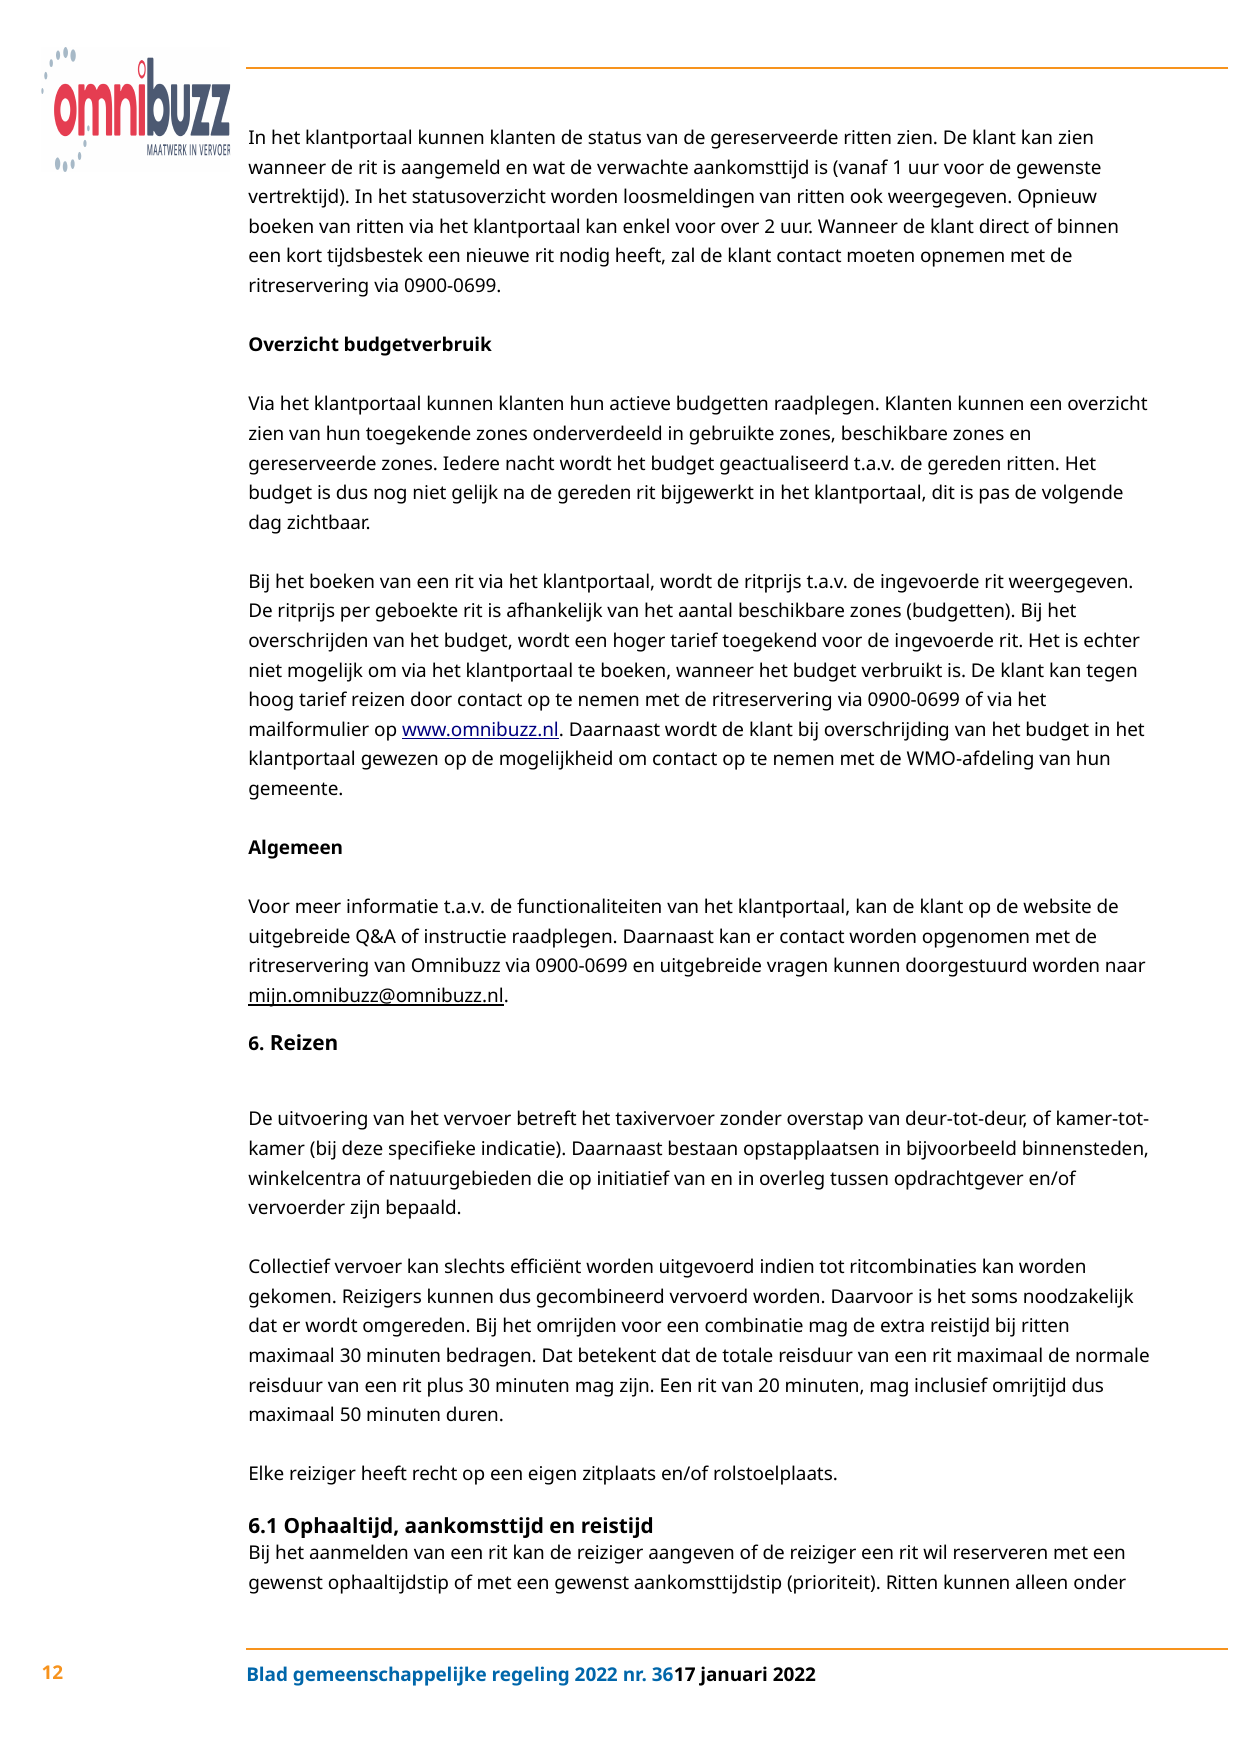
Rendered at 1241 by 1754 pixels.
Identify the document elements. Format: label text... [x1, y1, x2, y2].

text Bij het aanmelden van een rit kan de reiziger aangeven of de reiziger een rit wil reserveren met een gewenst ophaaltijdstip of met een gewenst aankomsttijdstip (prioriteit). Ritten kunnen alleen onder [248, 1539, 1152, 1595]
text Voor meer informatie t.a.v. de functionaliteiten van het klantportaal, kan de klant op de website de uitgebreide Q&A of instructie raadplegen. Daarnaast kan er contact worden opgenomen met de ritreservering van Omnibuzz via 0900-0699 en uitgebreide vragen kunnen doorgestuurd worden naar mijn.omnibuzz@omnibuzz.nl. [248, 893, 1152, 1008]
text Overzicht budgetverbruik [248, 331, 1152, 357]
text Elke reiziger heeft recht op een eigen zitplaats en/of rolstoelplaats. [248, 1461, 1152, 1486]
text Via het klantportaal kunnen klanten hun actieve budgetten raadplegen. Klanten kunnen een overzicht zien van hun toegekende zones onderverdeeld in gebruikte zones, beschikbare zones en gereserveerde zones. Iedere nacht wordt het budget geactualiseerd t.a.v. de gereden ritten. Het budget is dus nog niet gelijk na de gereden rit bijgewerkt in het klantportaal, dit is pas de volgende dag zichtbaar. [248, 391, 1152, 535]
text In het klantportaal kunnen klanten de status van de gereserveerde ritten zien. De klant kan zien wanneer de rit is aangemeld en wat de verwachte aankomsttijd is (vanaf 1 uur voor de gewenste vertrektijd). In het statusoverzicht worden loosmeldingen van ritten ook weergegeven. Opnieuw boeken van ritten via het klantportaal kan enkel voor over 2 uur. Wanneer de klant direct of binnen een kort tijdsbestek een nieuwe rit nodig heeft, zal de klant contact moeten opnemen met de ritreservering via 0900-0699. [248, 124, 1152, 298]
picture [41, 47, 231, 172]
text De uitvoering van het vervoer betreft het taxivervoer zonder overstap van deur-tot-deur, of kamer-tot-kamer (bij deze specifieke indicatie). Daarnaast bestaan opstapplaatsen in bijvoorbeeld binnensteden, winkelcentra of natuurgebieden die op initiatief van en in overleg tussen opdrachtgever en/of vervoerder zijn bepaald. [248, 1106, 1152, 1220]
text 6. Reizen [248, 1028, 1152, 1056]
text Bij het boeken van een rit via het klantportaal, wordt de ritprijs t.a.v. de ingevoerde rit weergegeven. De ritprijs per geboekte rit is afhankelijk van het aantal beschikbare zones (budgetten). Bij het overschrijden van het budget, wordt een hoger tarief toegekend voor de ingevoerde rit. Het is echter niet mogelijk om via het klantportaal te boeken, wanneer het budget verbruikt is. De klant kan tegen hoog tarief reizen door contact op te nemen met de ritreservering via 0900-0699 of via het mailformulier op www.omnibuzz.nl. Daarnaast wordt de klant bij overschrijding van het budget in het klantportaal gewezen op de mogelijkheid om contact op te nemen met de WMO-afdeling van hun gemeente. [248, 568, 1152, 801]
text Collectief vervoer kan slechts efficiënt worden uitgevoerd indien tot ritcombinaties kan worden gekomen. Reizigers kunnen dus gecombineerd vervoerd worden. Daarvoor is het soms noodzakelijk dat er wordt omgereden. Bij het omrijden voor een combinatie mag de extra reistijd bij ritten maximaal 30 minuten bedragen. Dat betekent dat de totale reisduur van een rit maximaal de normale reisduur van een rit plus 30 minuten mag zijn. Een rit van 20 minuten, mag inclusief omrijtijd dus maximaal 50 minuten duren. [248, 1253, 1152, 1427]
text Algemeen [248, 834, 1152, 860]
text 6.1 Ophaaltijd, aankomsttijd en reistijd [248, 1511, 1152, 1539]
